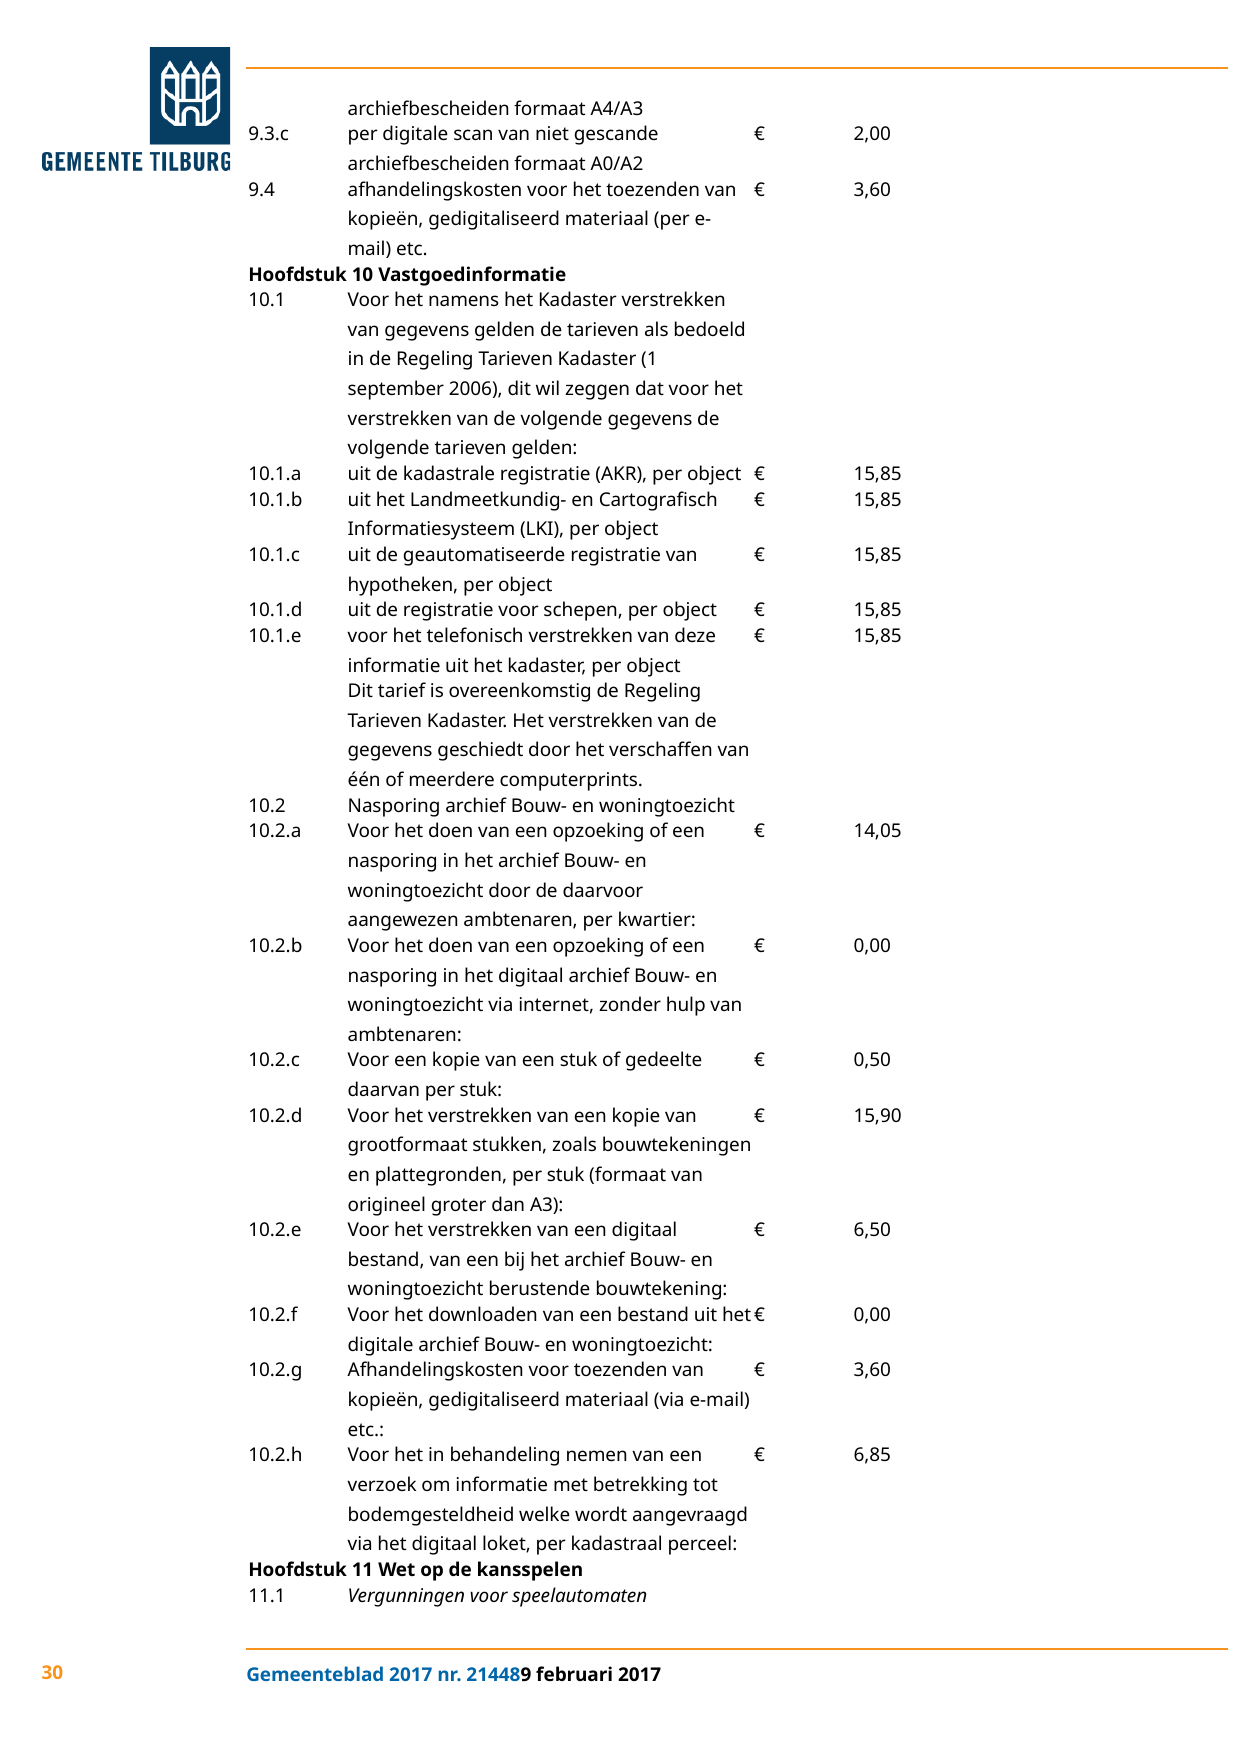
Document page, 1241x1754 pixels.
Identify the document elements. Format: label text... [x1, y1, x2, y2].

table_cell € [754, 818, 853, 932]
table_cell 6,85 [853, 1442, 1052, 1556]
table_cell 11.1 [248, 1582, 347, 1607]
table_cell voor het telefonisch verstrekken van deze informatie uit het kadaster, per object [348, 622, 754, 677]
table_cell 10.1.d [248, 596, 347, 622]
table_cell 10.2.c [248, 1047, 347, 1102]
table_cell Voor het in behandeling nemen van een verzoek om informatie met betrekking tot bodemgesteldheid welke wordt aangevraagd via het digitaal loket, per kadastraal perceel: [348, 1442, 754, 1556]
table_cell [853, 286, 1052, 460]
table_cell uit de kadastrale registratie (AKR), per object [348, 460, 754, 486]
table_cell € [754, 622, 853, 677]
table_cell [853, 1582, 1052, 1607]
table_cell [853, 95, 1052, 121]
table_cell [754, 95, 853, 121]
table_cell 14,05 [853, 818, 1052, 932]
table_cell Vergunningen voor speelautomaten [348, 1582, 754, 1607]
table_cell € [754, 596, 853, 622]
table_cell 10.1.b [248, 486, 347, 541]
table_cell [248, 678, 347, 792]
table_cell uit de registratie voor schepen, per object [348, 596, 754, 622]
table_cell € [754, 1047, 853, 1102]
table_cell 6,50 [853, 1216, 1052, 1301]
table_cell € [754, 1102, 853, 1216]
table_cell 10.2.f [248, 1301, 347, 1357]
table_cell Voor het verstrekken van een kopie van grootformaat stukken, zoals bouwtekeningen en plattegronden, per stuk (formaat van origineel groter dan A3): [348, 1102, 754, 1216]
table_cell uit de geautomatiseerde registratie van hypotheken, per object [348, 541, 754, 596]
table_cell 10.2.h [248, 1442, 347, 1556]
table_cell 10.2.b [248, 932, 347, 1047]
table_cell € [754, 1442, 853, 1556]
table_cell [754, 678, 853, 792]
table_cell Hoofdstuk 11 Wet op de kansspelen [248, 1556, 754, 1582]
table_cell Nasporing archief Bouw- en woningtoezicht [348, 792, 754, 818]
table_cell per digitale scan van niet gescande archiefbescheiden formaat A0/A2 [348, 121, 754, 176]
table_cell Voor het namens het Kadaster verstrekken van gegevens gelden de tarieven als bedoeld in de Regeling Tarieven Kadaster (1 september 2006), dit wil zeggen dat voor het verstrekken van de volgende gegevens de volgende tarieven gelden: [348, 286, 754, 460]
table_cell € [754, 121, 853, 176]
table_cell [853, 792, 1052, 818]
table_cell 10.1.a [248, 460, 347, 486]
table_cell € [754, 460, 853, 486]
table_cell 15,90 [853, 1102, 1052, 1216]
table_cell 3,60 [853, 176, 1052, 261]
table_cell Voor een kopie van een stuk of gedeelte daarvan per stuk: [348, 1047, 754, 1102]
table_cell € [754, 1216, 853, 1301]
table_cell Hoofdstuk 10 Vastgoedinformatie [248, 261, 754, 286]
table_cell [853, 678, 1052, 792]
table_cell [754, 792, 853, 818]
table_cell uit het Landmeetkundig- en Cartografisch Informatiesysteem (LKI), per object [348, 486, 754, 541]
table_cell [248, 95, 347, 121]
table_cell € [754, 932, 853, 1047]
table_cell 15,85 [853, 596, 1052, 622]
table_cell € [754, 541, 853, 596]
table_cell [754, 261, 853, 286]
table_cell 10.2.d [248, 1102, 347, 1216]
table_cell 15,85 [853, 622, 1052, 677]
table_cell € [754, 1357, 853, 1442]
table_cell 0,00 [853, 932, 1052, 1047]
table_cell 15,85 [853, 460, 1052, 486]
table_cell [853, 1556, 1052, 1582]
table_cell [853, 261, 1052, 286]
table_cell 10.2.g [248, 1357, 347, 1442]
table_cell € [754, 176, 853, 261]
table_cell Voor het doen van een opzoeking of een nasporing in het digitaal archief Bouw- en woningtoezicht via internet, zonder hulp van ambtenaren: [348, 932, 754, 1047]
table_cell 15,85 [853, 541, 1052, 596]
table_cell 9.4 [248, 176, 347, 261]
table_cell [754, 1556, 853, 1582]
table_cell 0,00 [853, 1301, 1052, 1357]
table_cell Voor het downloaden van een bestand uit het digitale archief Bouw- en woningtoezicht: [348, 1301, 754, 1357]
table_cell [754, 1582, 853, 1607]
table_cell € [754, 486, 853, 541]
table_cell 3,60 [853, 1357, 1052, 1442]
table_cell € [754, 1301, 853, 1357]
table_cell Voor het doen van een opzoeking of een nasporing in het archief Bouw- en woningtoezicht door de daarvoor aangewezen ambtenaren, per kwartier: [348, 818, 754, 932]
table_cell 2,00 [853, 121, 1052, 176]
table_cell archiefbescheiden formaat A4/A3 [348, 95, 754, 121]
table_cell 0,50 [853, 1047, 1052, 1102]
table_cell 10.1.c [248, 541, 347, 596]
table_cell 10.2 [248, 792, 347, 818]
table_cell 10.1.e [248, 622, 347, 677]
table_cell Afhandelingskosten voor toezenden van kopieën, gedigitaliseerd materiaal (via e-mail) etc.: [348, 1357, 754, 1442]
table_cell Dit tarief is overeenkomstig de Regeling Tarieven Kadaster. Het verstrekken van de gegevens geschiedt door het verschaffen van één of meerdere computerprints. [348, 678, 754, 792]
table_cell [754, 286, 853, 460]
table_cell 9.3.c [248, 121, 347, 176]
table_cell 10.1 [248, 286, 347, 460]
table_cell 10.2.e [248, 1216, 347, 1301]
table_cell Voor het verstrekken van een digitaal bestand, van een bij het archief Bouw- en woningtoezicht berustende bouwtekening: [348, 1216, 754, 1301]
picture [41, 47, 231, 172]
table_cell afhandelingskosten voor het toezenden van kopieën, gedigitaliseerd materiaal (per e-mail) etc. [348, 176, 754, 261]
table_cell 10.2.a [248, 818, 347, 932]
table_cell 15,85 [853, 486, 1052, 541]
